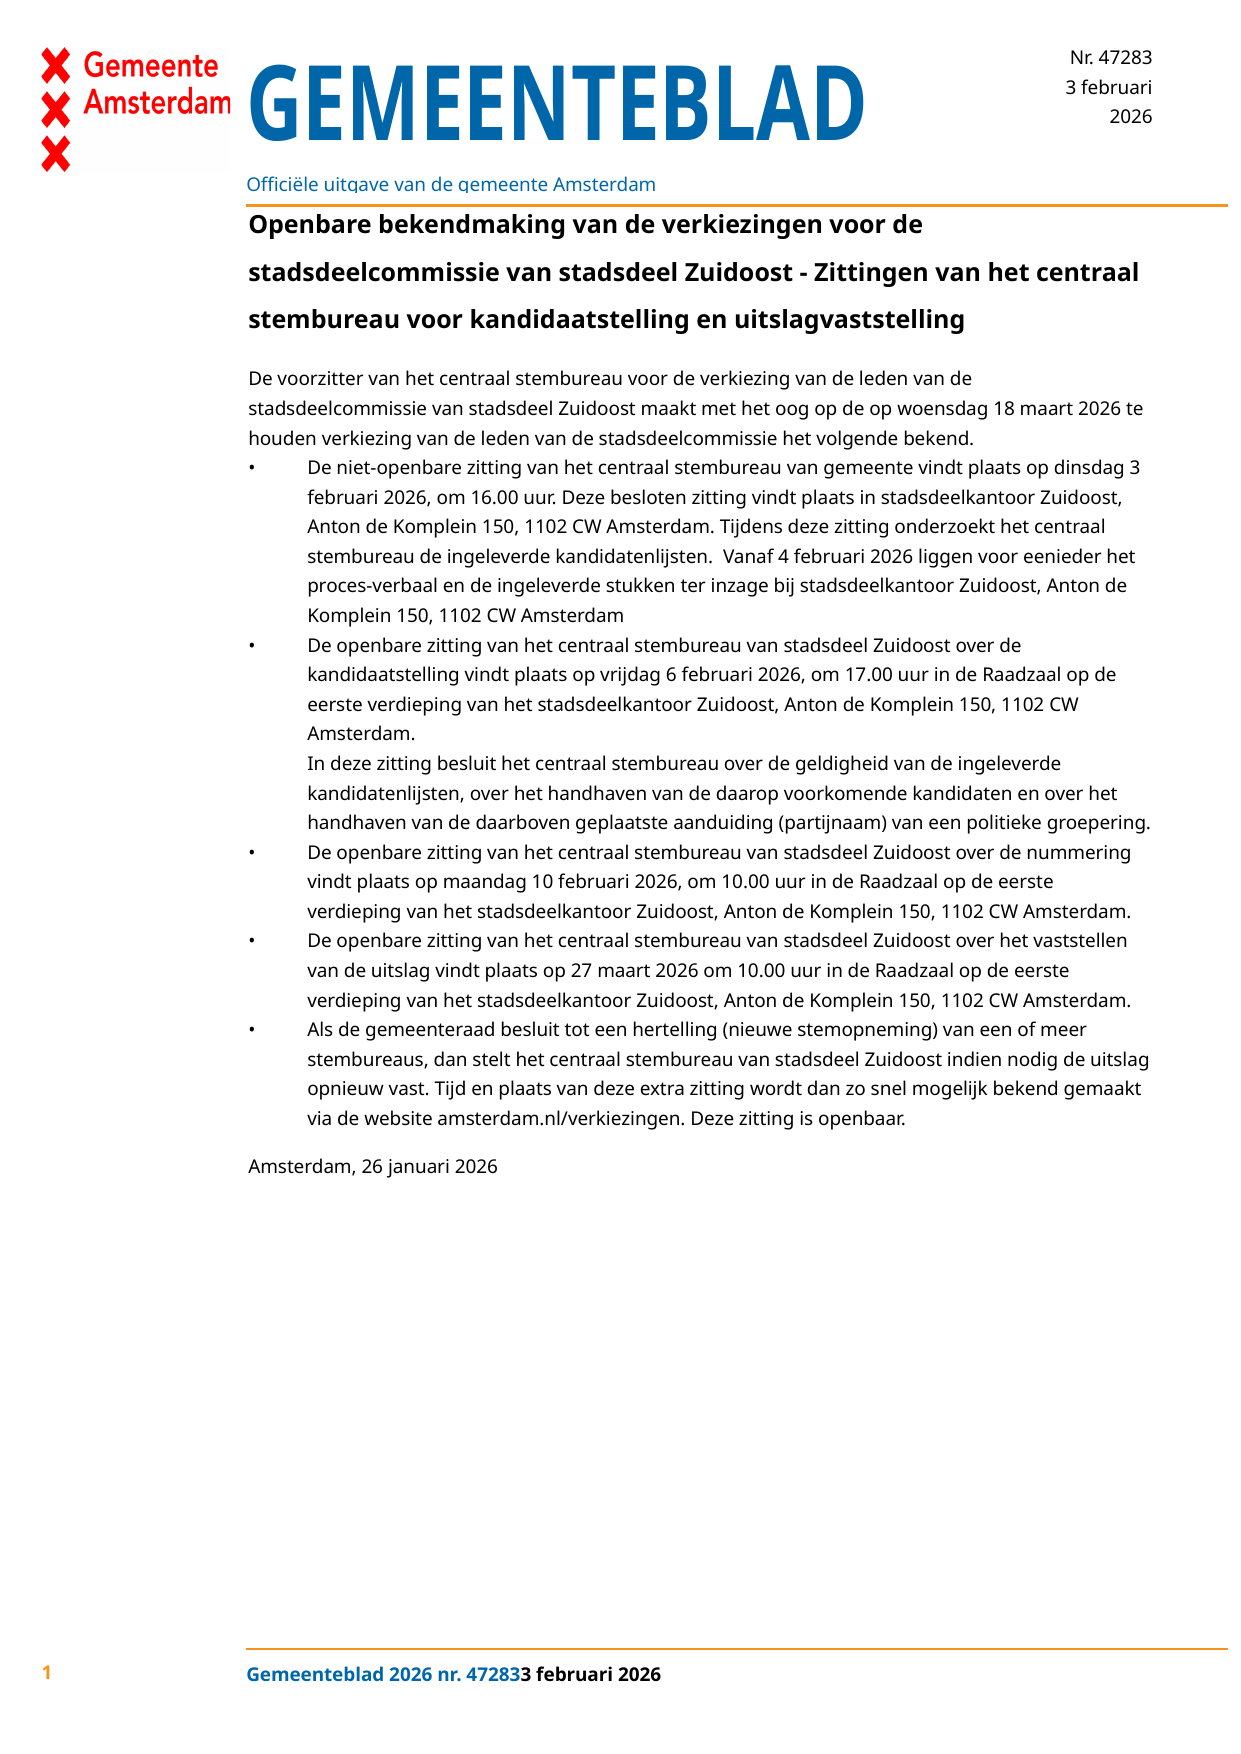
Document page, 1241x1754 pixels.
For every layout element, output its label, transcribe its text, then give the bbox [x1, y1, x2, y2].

list De niet-openbare zitting van het centraal stembureau van gemeente vindt plaats op dinsdag 3 februari 2026, om 16.00 uur. Deze besloten zitting vindt plaats in stadsdeelkantoor Zuidoost, Anton de Komplein 150, 1102 CW Amsterdam. Tijdens deze zitting onderzoekt het centraal stembureau de ingeleverde kandidatenlijsten. Vanaf 4 februari 2026 liggen voor eenieder het proces-verbaal en de ingeleverde stukken ter inzage bij stadsdeelkantoor Zuidoost, Anton de Komplein 150, 1102 CW Amsterdam [248, 454, 1152, 628]
list In deze zitting besluit het centraal stembureau over de geldigheid van de ingeleverde kandidatenlijsten, over het handhaven van de daarop voorkomende kandidaten en over het handhaven van de daarboven geplaatste aanduiding (partijnaam) van een politieke groepering. [248, 750, 1152, 835]
text Openbare bekendmaking van de verkiezingen voor de stadsdeelcommissie van stadsdeel Zuidoost - Zittingen van het centraal stembureau voor kandidaatstelling en uitslagvaststelling [248, 207, 1152, 336]
list De openbare zitting van het centraal stembureau van stadsdeel Zuidoost over de kandidaatstelling vindt plaats op vrijdag 6 februari 2026, om 17.00 uur in de Raadzaal op de eerste verdieping van het stadsdeelkantoor Zuidoost, Anton de Komplein 150, 1102 CW Amsterdam. [248, 632, 1152, 746]
list De openbare zitting van het centraal stembureau van stadsdeel Zuidoost over de nummering vindt plaats op maandag 10 februari 2026, om 10.00 uur in de Raadzaal op de eerste verdieping van het stadsdeelkantoor Zuidoost, Anton de Komplein 150, 1102 CW Amsterdam. [248, 839, 1152, 924]
list Als de gemeenteraad besluit tot een hertelling (nieuwe stemopneming) van een of meer stembureaus, dan stelt het centraal stembureau van stadsdeel Zuidoost indien nodig de uitslag opnieuw vast. Tijd en plaats van deze extra zitting wordt dan zo snel mogelijk bekend gemaakt via de website amsterdam.nl/verkiezingen. Deze zitting is openbaar. [248, 1016, 1152, 1131]
list De openbare zitting van het centraal stembureau van stadsdeel Zuidoost over het vaststellen van de uitslag vindt plaats op 27 maart 2026 om 10.00 uur in de Raadzaal op de eerste verdieping van het stadsdeelkantoor Zuidoost, Anton de Komplein 150, 1102 CW Amsterdam. [248, 928, 1152, 1012]
text De voorzitter van het centraal stembureau voor de verkiezing van de leden van de stadsdeelcommissie van stadsdeel Zuidoost maakt met het oog op de op woensdag 18 maart 2026 te houden verkiezing van de leden van de stadsdeelcommissie het volgende bekend. [248, 366, 1152, 450]
text Amsterdam, 26 januari 2026 [248, 1153, 1152, 1179]
picture [41, 47, 231, 172]
